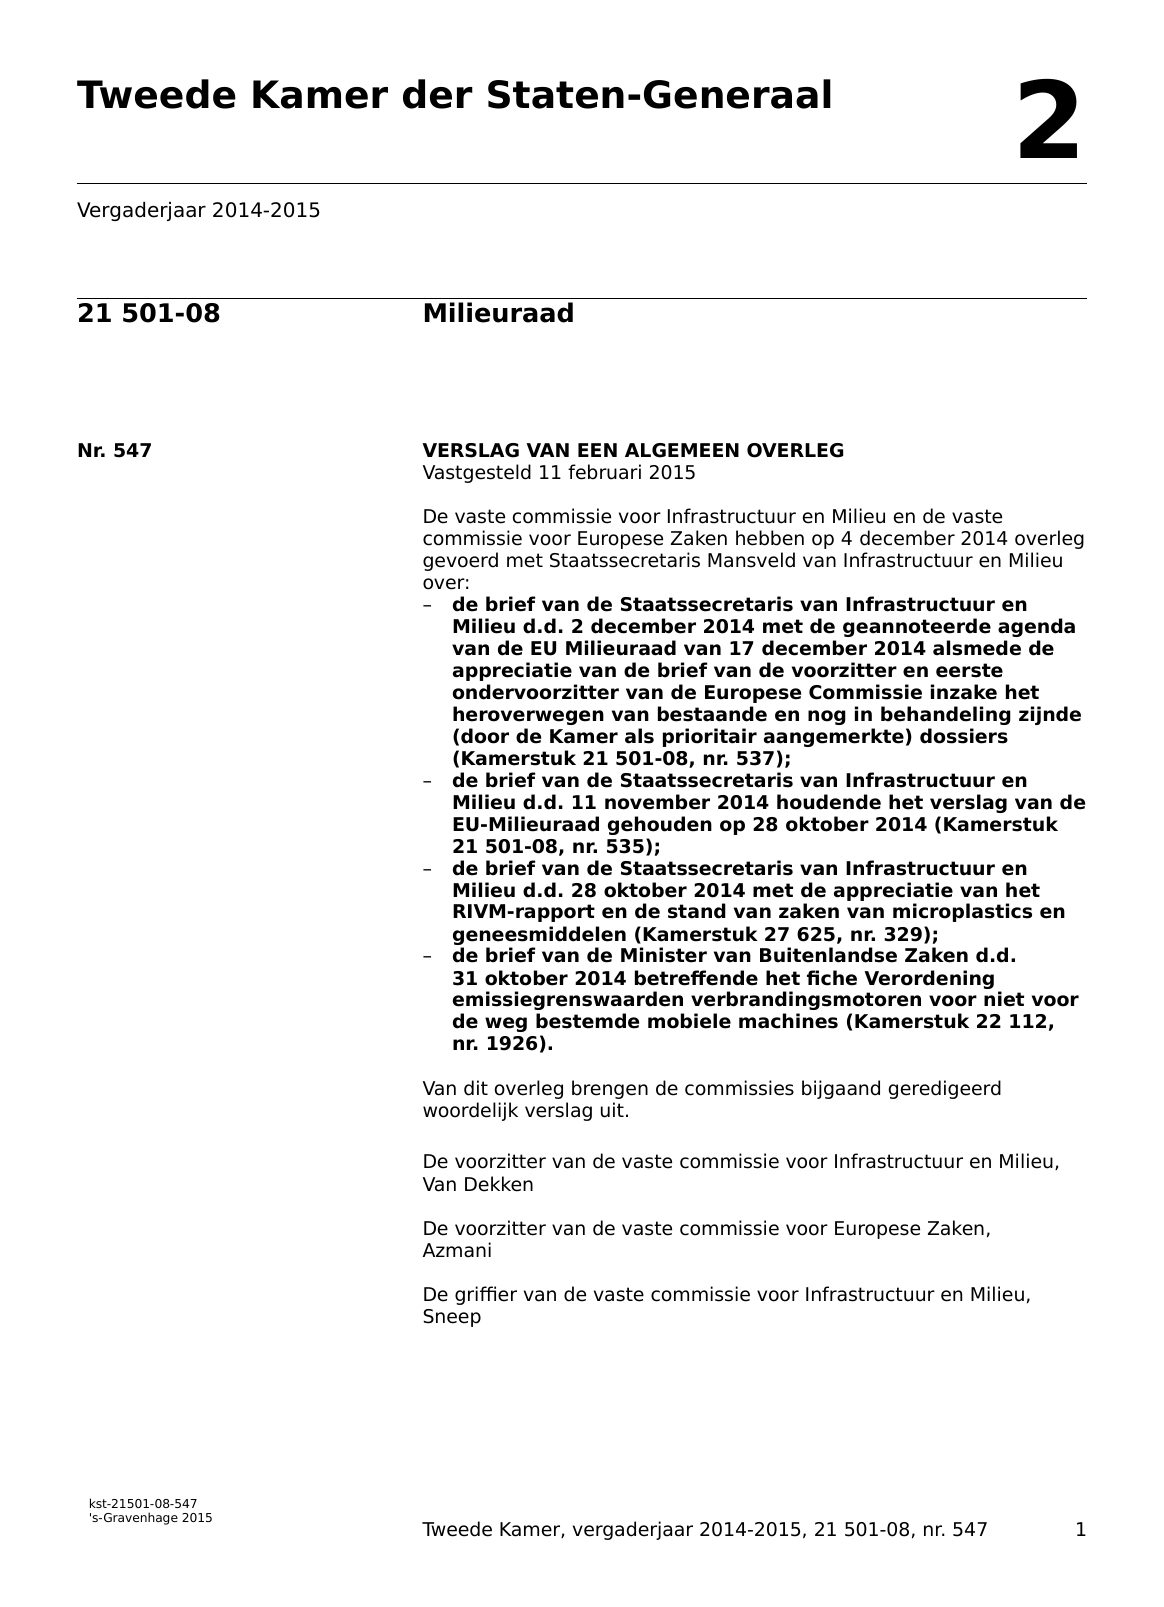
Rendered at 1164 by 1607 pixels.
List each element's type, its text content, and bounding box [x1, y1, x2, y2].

text – de brief van de Staatssecretaris van Infrastructuur en Milieu d.d. 11 november 2014 houdende het verslag van de EU-Milieuraad gehouden op 28 oktober 2014 (Kamerstuk 21 501-08, nr. 535); [422, 769, 1087, 857]
text – de brief van de Staatssecretaris van Infrastructuur en Milieu d.d. 2 december 2014 met de geannoteerde agenda van de EU Milieuraad van 17 december 2014 alsmede de appreciatie van de brief van de voorzitter en eerste ondervoorzitter van de Europese Commissie inzake het heroverwegen van bestaande en nog in behandeling zijnde (door de Kamer als prioritair aangemerkte) dossiers (Kamerstuk 21 501-08, nr. 537); [422, 594, 1087, 769]
text De voorzitter van de vaste commissie voor Infrastructuur en Milieu, Van Dekken [422, 1151, 1087, 1195]
text De griffier van de vaste commissie voor Infrastructuur en Milieu, Sneep [422, 1284, 1087, 1328]
text 's-Gravenhage 2015 [88, 1511, 323, 1525]
text De vaste commissie voor Infrastructuur en Milieu en de vaste commissie voor Europese Zaken hebben op 4 december 2014 overleg gevoerd met Staatssecretaris Mansveld van Infrastructuur en Milieu over: [422, 506, 1087, 594]
text De voorzitter van de vaste commissie voor Europese Zaken, Azmani [422, 1218, 1087, 1262]
text – de brief van de Minister van Buitenlandse Zaken d.d. 31 oktober 2014 betreffende het fiche Verordening emissiegrenswaarden verbrandingsmotoren voor niet voor de weg bestemde mobiele machines (Kamerstuk 22 112, nr. 1926). [422, 945, 1087, 1055]
subtitle Nr. 547 VERSLAG VAN EEN ALGEMEEN OVERLEG [77, 440, 1087, 462]
subtitle 21 501-08 Milieuraad [77, 299, 1087, 329]
text Vastgesteld 11 februari 2015 [422, 462, 1087, 484]
table_header 2 [886, 59, 1087, 183]
table_cell Vergaderjaar 2014-2015 [77, 184, 1087, 298]
text kst-21501-08-547 [88, 1497, 323, 1511]
text – de brief van de Staatssecretaris van Infrastructuur en Milieu d.d. 28 oktober 2014 met de appreciatie van het RIVM-rapport en de stand van zaken van microplastics en geneesmiddelen (Kamerstuk 27 625, nr. 329); [422, 857, 1087, 945]
text Van dit overleg brengen de commissies bijgaand geredigeerd woordelijk verslag uit. [422, 1077, 1087, 1121]
table_header Tweede Kamer der Staten-Generaal [77, 59, 886, 183]
